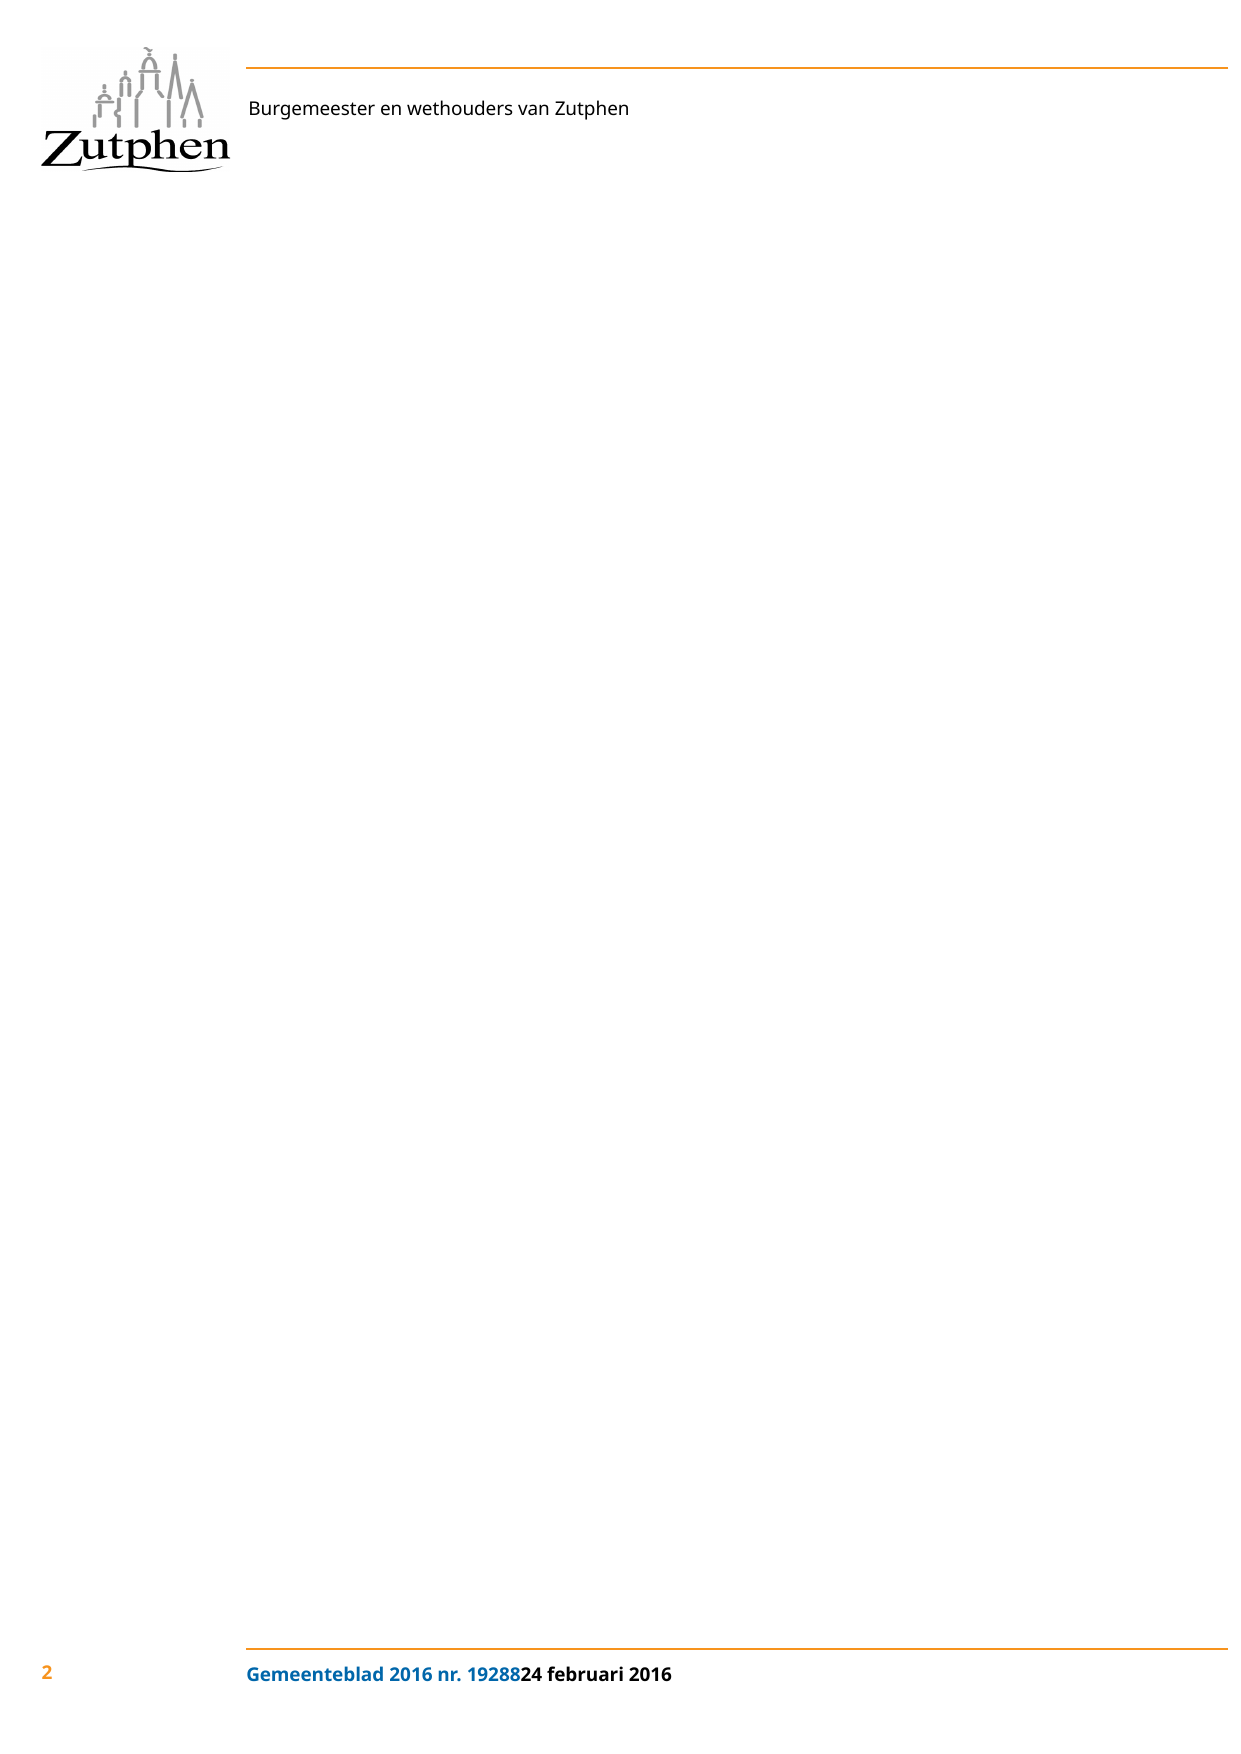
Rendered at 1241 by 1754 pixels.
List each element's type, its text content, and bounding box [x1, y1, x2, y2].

picture [41, 47, 231, 172]
text Burgemeester en wethouders van Zutphen [248, 95, 1152, 121]
